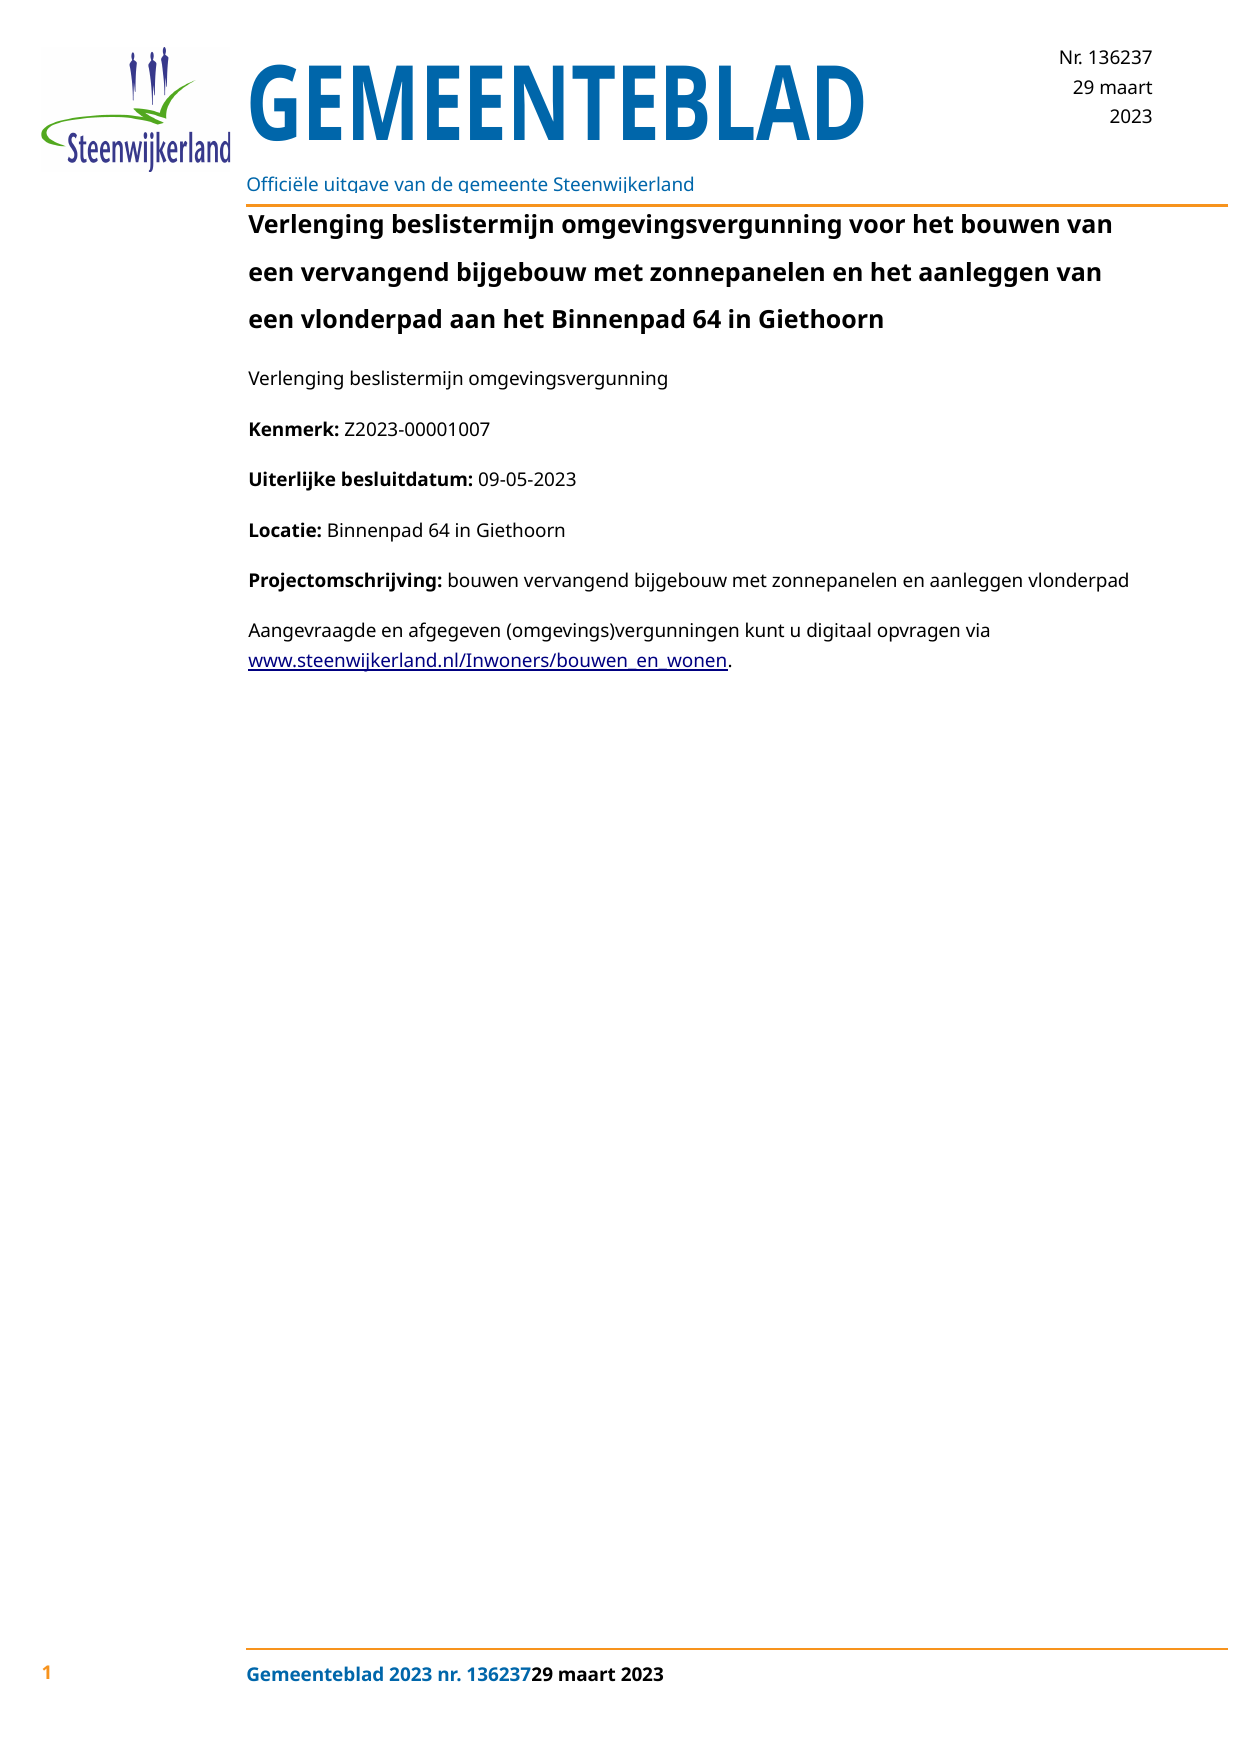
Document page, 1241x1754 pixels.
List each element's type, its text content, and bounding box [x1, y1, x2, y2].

text Verlenging beslistermijn omgevingsvergunning voor het bouwen van een vervangend bijgebouw met zonnepanelen en het aanleggen van een vlonderpad aan het Binnenpad 64 in Giethoorn [248, 207, 1152, 336]
text Uiterlijke besluitdatum: 09-05-2023 [248, 466, 1152, 492]
text Aangevraagde en afgegeven (omgevings)vergunningen kunt u digitaal opvragen via www.steenwijkerland.nl/Inwoners/bouwen_en_wonen. [248, 618, 1152, 673]
text Projectomschrijving: bouwen vervangend bijgebouw met zonnepanelen en aanleggen vlonderpad [248, 567, 1152, 593]
text Verlenging beslistermijn omgevingsvergunning [248, 366, 1152, 391]
text Kenmerk: Z2023-00001007 [248, 416, 1152, 442]
text Locatie: Binnenpad 64 in Giethoorn [248, 517, 1152, 542]
picture [41, 47, 231, 172]
